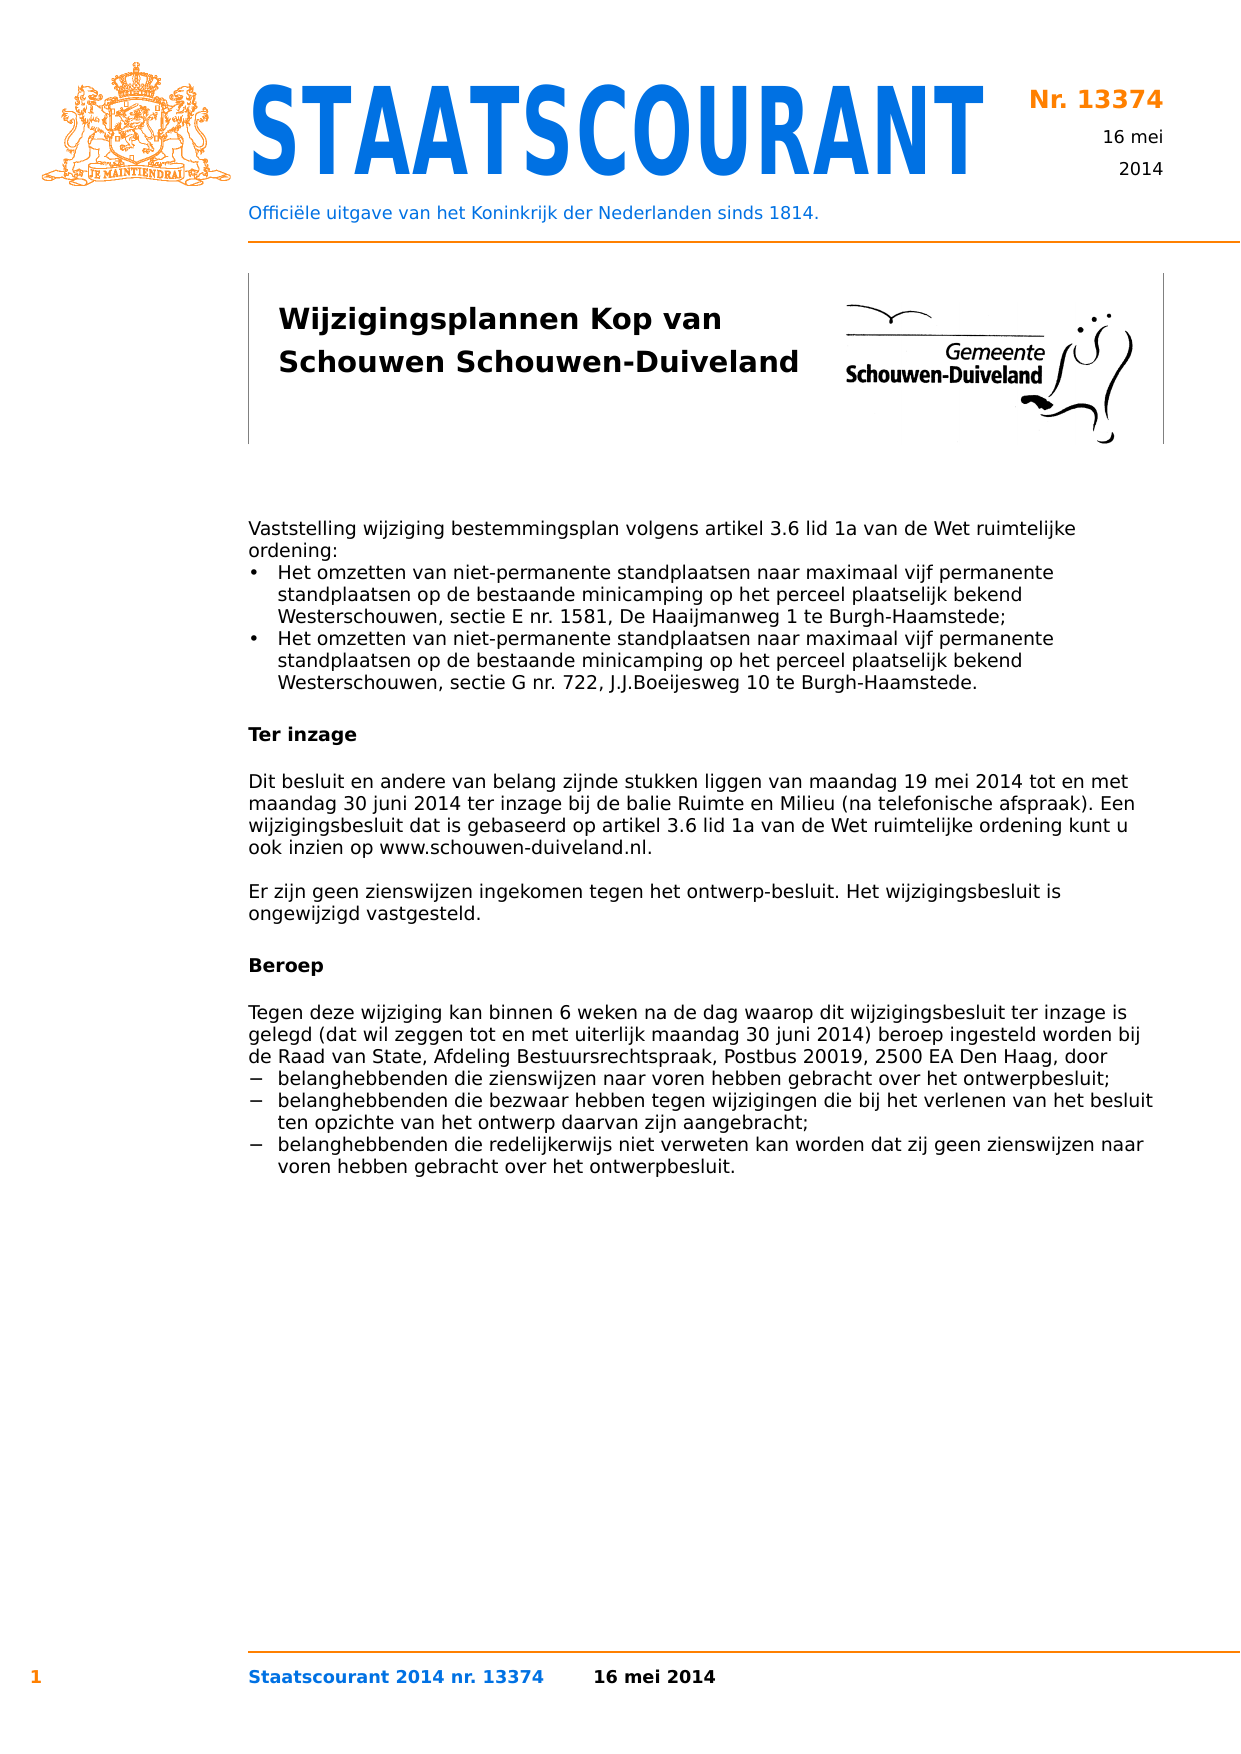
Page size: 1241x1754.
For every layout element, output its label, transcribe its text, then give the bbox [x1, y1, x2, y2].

text Er zijn geen zienswijzen ingekomen tegen het ontwerp-besluit. Het wijzigingsbesluit is ongewijzigd vastgesteld. [248, 881, 1163, 925]
table_header [25, 62, 248, 241]
text Tegen deze wijziging kan binnen 6 weken na de dag waarop dit wijzigingsbesluit ter inzage is gelegd (dat wil zeggen tot en met uiterlijk maandag 30 juni 2014) beroep ingesteld worden bij de Raad van State, Afdeling Bestuursrechtspraak, Postbus 20019, 2500 EA Den Haag, door [248, 1002, 1163, 1068]
text Dit besluit en andere van belang zijnde stukken liggen van maandag 19 mei 2014 tot en met maandag 30 juni 2014 ter inzage bij de balie Ruimte en Milieu (na telefonische afspraak). Een wijzigingsbesluit dat is gebaseerd op artikel 3.6 lid 1a van de Wet ruimtelijke ordening kunt u ook inzien op www.schouwen-duiveland.nl. [248, 771, 1163, 859]
subtitle Wijzigingsplannen Kop van Schouwen Schouwen-Duiveland [249, 273, 1163, 444]
table_cell 2014 [998, 153, 1240, 203]
text − belanghebbenden die bezwaar hebben tegen wijzigingen die bij het verlenen van het besluit ten opzichte van het ontwerp daarvan zijn aangebracht; [248, 1090, 1163, 1134]
table_header Nr. 13374 [998, 62, 1240, 121]
table_cell 16 mei [998, 121, 1240, 153]
picture [844, 302, 1134, 445]
picture [41, 62, 231, 186]
text Vaststelling wijziging bestemmingsplan volgens artikel 3.6 lid 1a van de Wet ruimtelijke ordening: [248, 518, 1163, 562]
table_cell Officiële uitgave van het Koninkrijk der Nederlanden sinds 1814. [248, 203, 1240, 241]
text • Het omzetten van niet-permanente standplaatsen naar maximaal vijf permanente standplaatsen op de bestaande minicamping op het perceel plaatselijk bekend Westerschouwen, sectie G nr. 722, J.J.Boeijesweg 10 te Burgh-Haamstede. [248, 628, 1163, 694]
text − belanghebbenden die redelijkerwijs niet verweten kan worden dat zij geen zienswijzen naar voren hebben gebracht over het ontwerpbesluit. [248, 1134, 1163, 1178]
subtitle Beroep [248, 955, 1163, 977]
text − belanghebbenden die zienswijzen naar voren hebben gebracht over het ontwerpbesluit; [248, 1068, 1163, 1090]
table_header STAATSCOURANT [248, 62, 998, 203]
subtitle Ter inzage [248, 724, 1163, 746]
text • Het omzetten van niet-permanente standplaatsen naar maximaal vijf permanente standplaatsen op de bestaande minicamping op het perceel plaatselijk bekend Westerschouwen, sectie E nr. 1581, De Haaijmanweg 1 te Burgh-Haamstede; [248, 562, 1163, 628]
